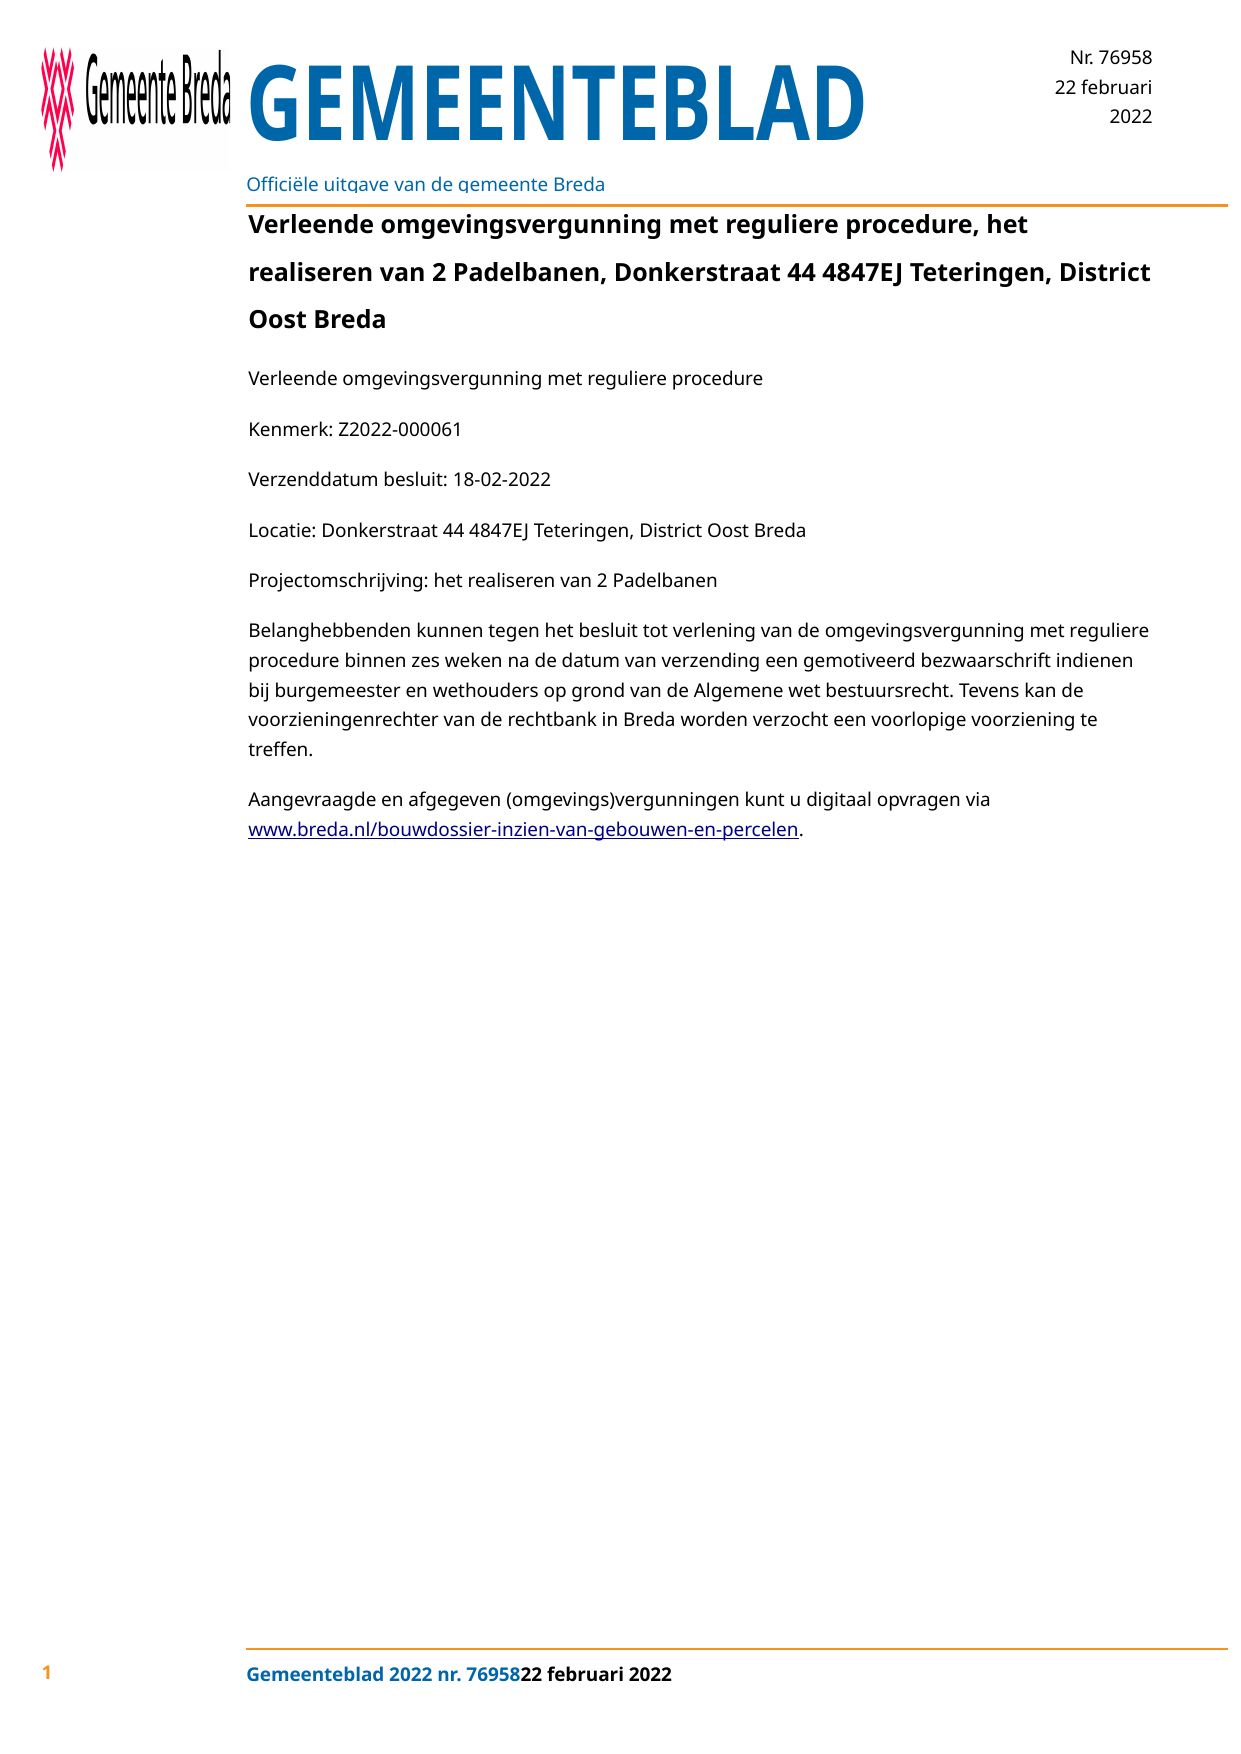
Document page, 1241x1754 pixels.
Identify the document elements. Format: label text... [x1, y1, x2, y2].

text Verleende omgevingsvergunning met reguliere procedure [248, 366, 1152, 391]
text Kenmerk: Z2022-000061 [248, 416, 1152, 442]
text Aangevraagde en afgegeven (omgevings)vergunningen kunt u digitaal opvragen via www.breda.nl/bouwdossier-inzien-van-gebouwen-en-percelen. [248, 786, 1152, 842]
text Projectomschrijving: het realiseren van 2 Padelbanen [248, 567, 1152, 593]
text Belanghebbenden kunnen tegen het besluit tot verlening van de omgevingsvergunning met reguliere procedure binnen zes weken na de datum van verzending een gemotiveerd bezwaarschrift indienen bij burgemeester en wethouders op grond van de Algemene wet bestuursrecht. Tevens kan de voorzieningenrechter van de rechtbank in Breda worden verzocht een voorlopige voorziening te treffen. [248, 618, 1152, 762]
picture [41, 47, 231, 172]
text Verleende omgevingsvergunning met reguliere procedure, het realiseren van 2 Padelbanen, Donkerstraat 44 4847EJ Teteringen, District Oost Breda [248, 207, 1152, 336]
text Locatie: Donkerstraat 44 4847EJ Teteringen, District Oost Breda [248, 517, 1152, 542]
text Verzenddatum besluit: 18-02-2022 [248, 466, 1152, 492]
